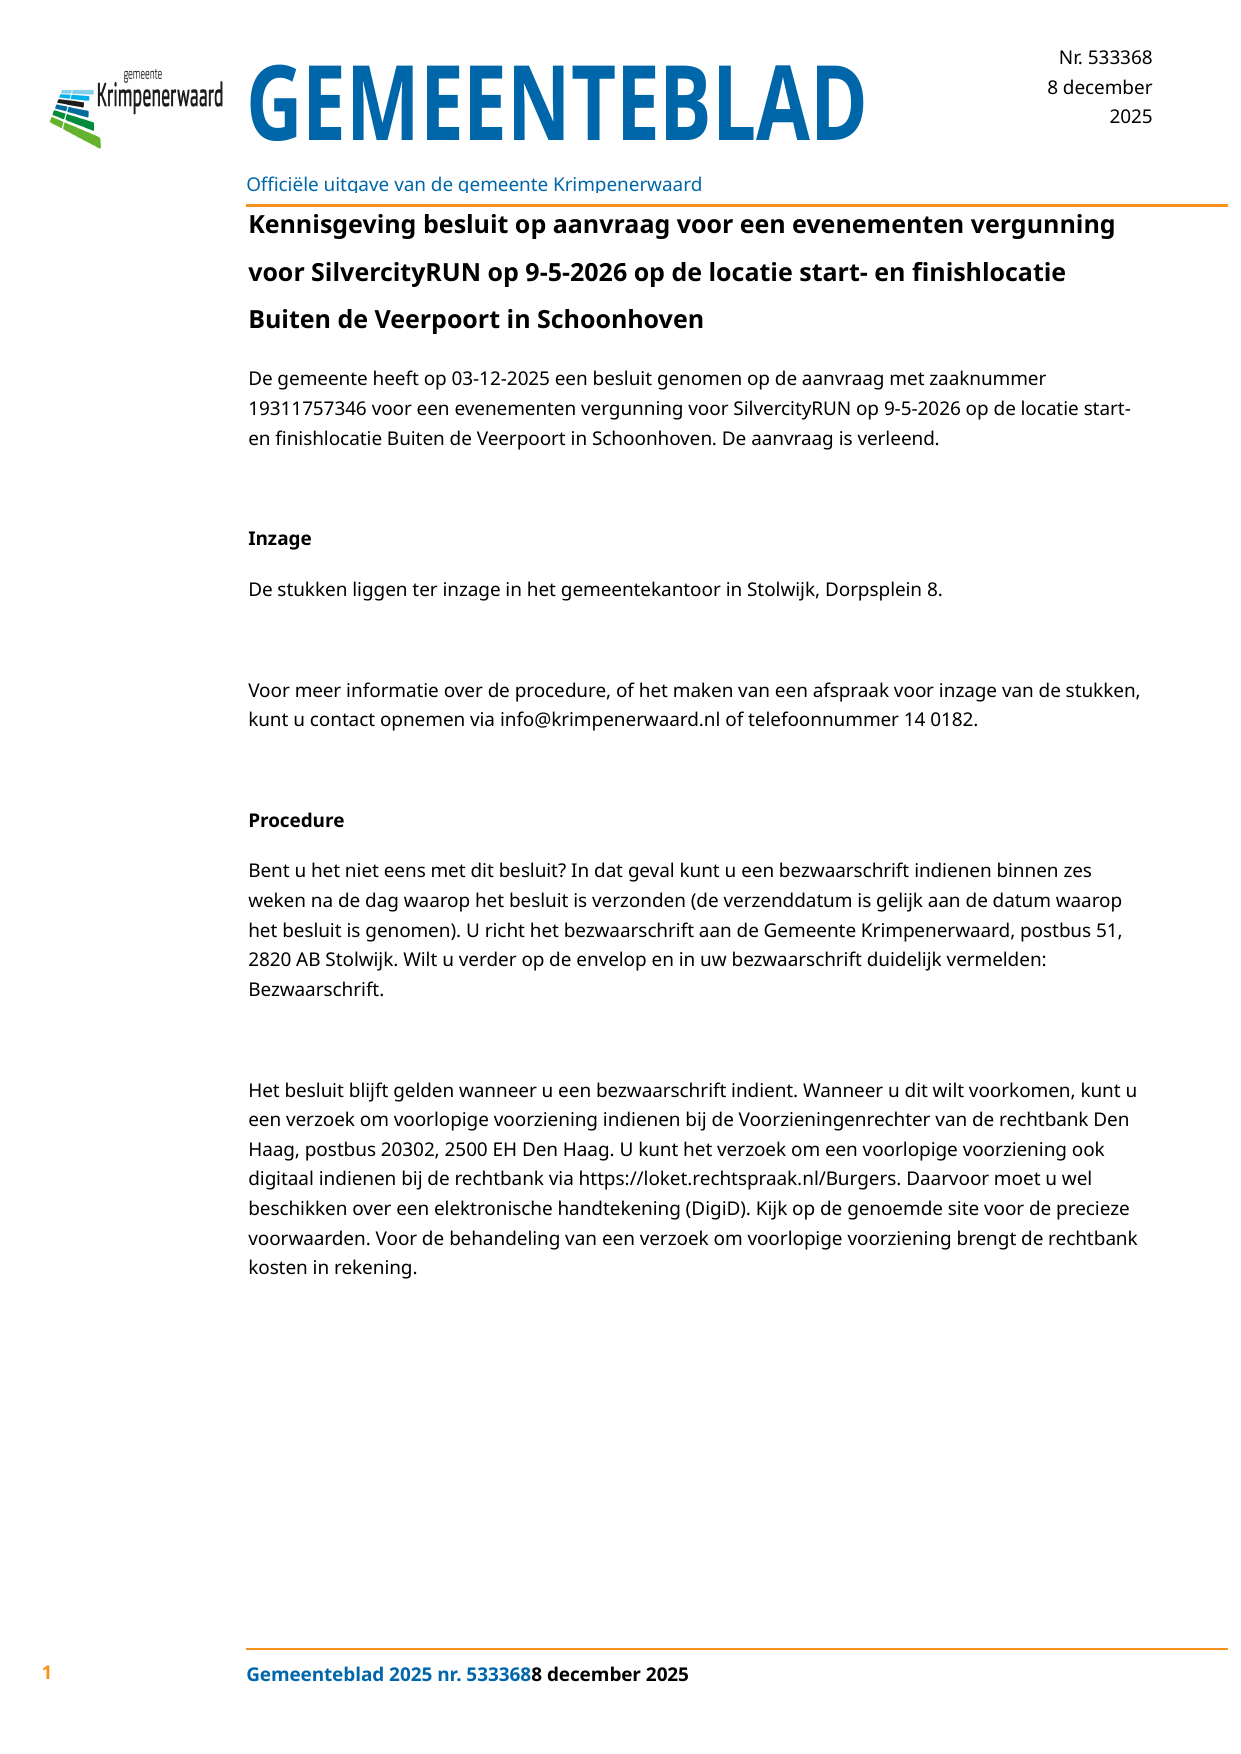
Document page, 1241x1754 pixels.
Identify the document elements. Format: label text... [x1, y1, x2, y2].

text Voor meer informatie over de procedure, of het maken van een afspraak voor inzage van de stukken, kunt u contact opnemen via info@krimpenerwaard.nl of telefoonnummer 14 0182. [248, 677, 1152, 732]
text Procedure [248, 807, 1152, 833]
text Inzage [248, 526, 1152, 551]
picture [41, 47, 231, 172]
text De stukken liggen ter inzage in het gemeentekantoor in Stolwijk, Dorpsplein 8. [248, 576, 1152, 602]
text De gemeente heeft op 03-12-2025 een besluit genomen op de aanvraag met zaaknummer 19311757346 voor een evenementen vergunning voor SilvercityRUN op 9-5-2026 op de locatie start- en finishlocatie Buiten de Veerpoort in Schoonhoven. De aanvraag is verleend. [248, 366, 1152, 450]
text Bent u het niet eens met dit besluit? In dat geval kunt u een bezwaarschrift indienen binnen zes weken na de dag waarop het besluit is verzonden (de verzenddatum is gelijk aan de datum waarop het besluit is genomen). U richt het bezwaarschrift aan de Gemeente Krimpenerwaard, postbus 51, 2820 AB Stolwijk. Wilt u verder op de envelop en in uw bezwaarschrift duidelijk vermelden: Bezwaarschrift. [248, 858, 1152, 1002]
text Het besluit blijft gelden wanneer u een bezwaarschrift indient. Wanneer u dit wilt voorkomen, kunt u een verzoek om voorlopige voorziening indienen bij de Voorzieningenrechter van de rechtbank Den Haag, postbus 20302, 2500 EH Den Haag. U kunt het verzoek om een voorlopige voorziening ook digitaal indienen bij de rechtbank via https://loket.rechtspraak.nl/Burgers. Daarvoor moet u wel beschikken over een elektronische handtekening (DigiD). Kijk op de genoemde site voor de precieze voorwaarden. Voor de behandeling van een verzoek om voorlopige voorziening brengt de rechtbank kosten in rekening. [248, 1077, 1152, 1280]
text Kennisgeving besluit op aanvraag voor een evenementen vergunning voor SilvercityRUN op 9-5-2026 op de locatie start- en finishlocatie Buiten de Veerpoort in Schoonhoven [248, 207, 1152, 336]
